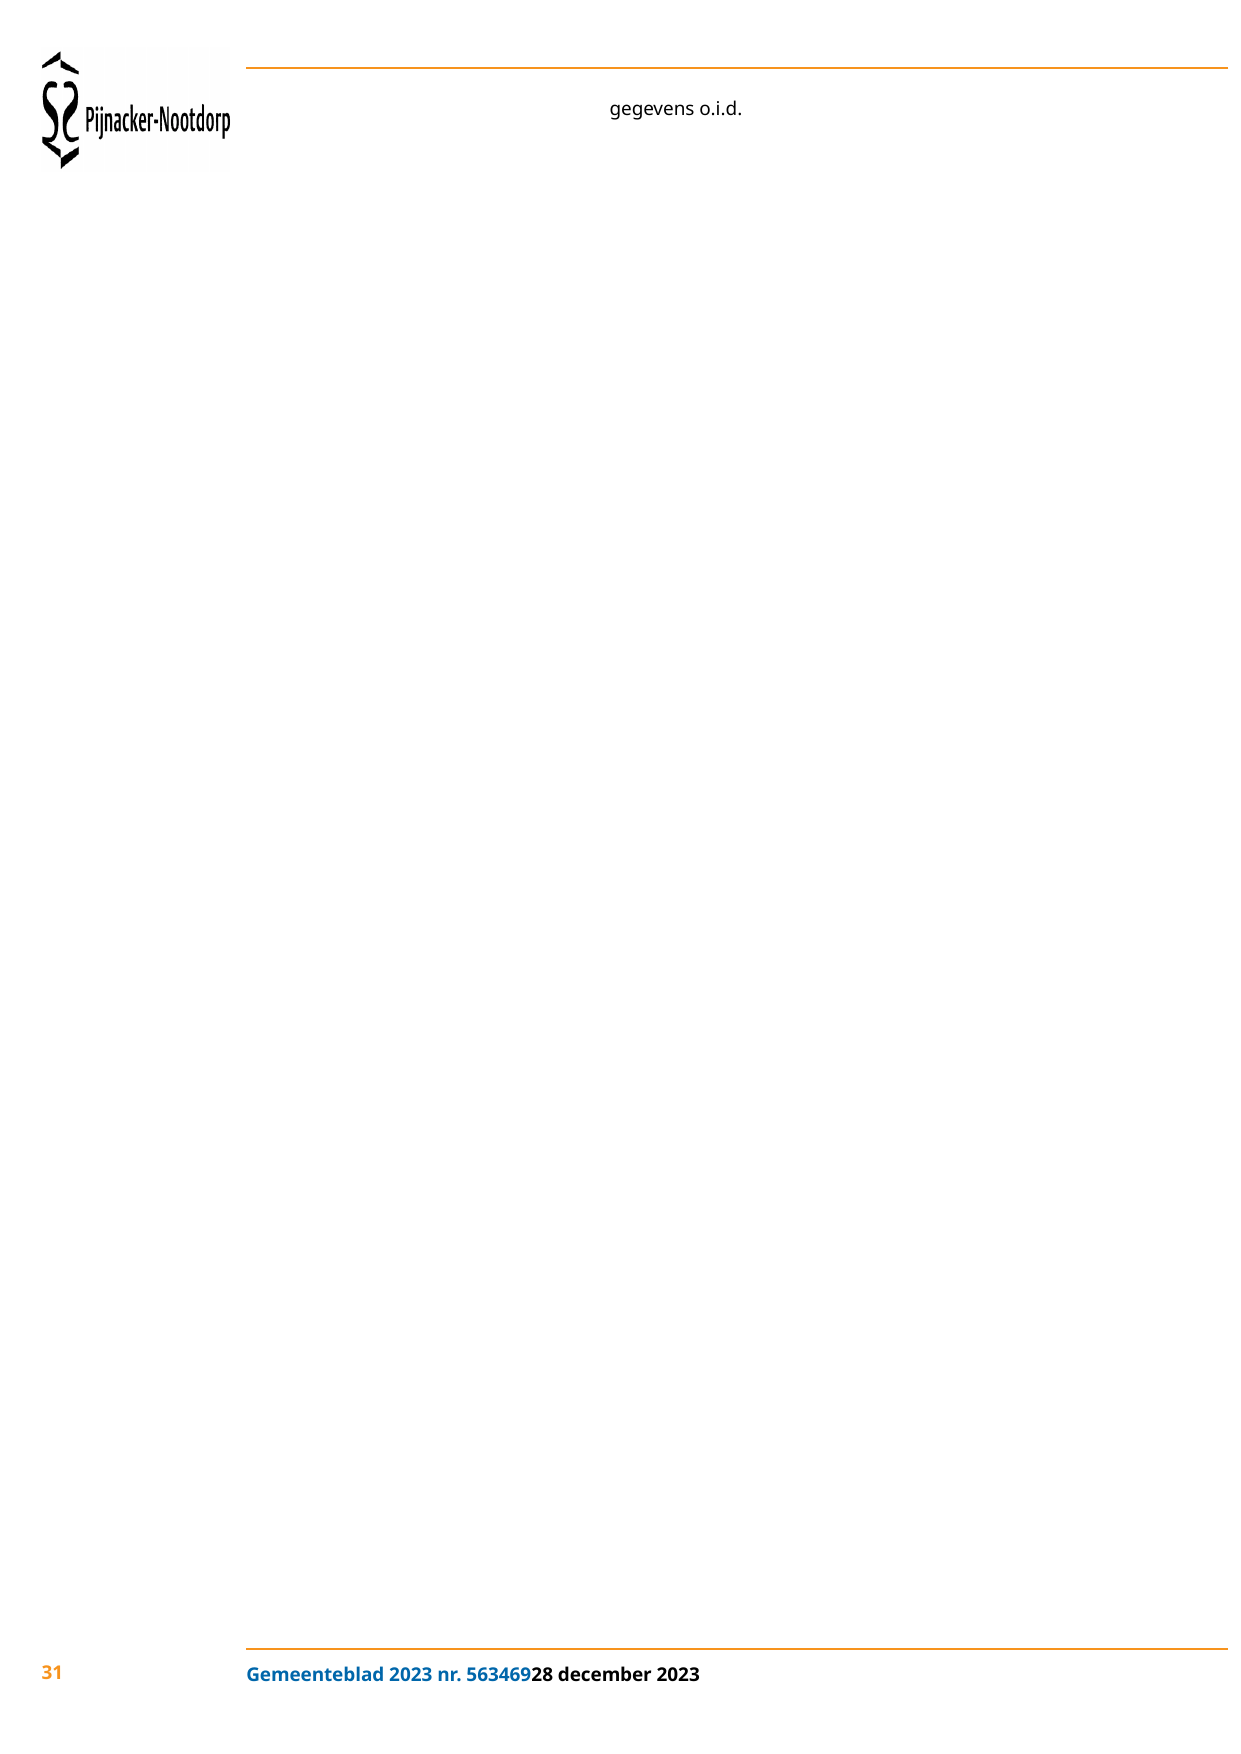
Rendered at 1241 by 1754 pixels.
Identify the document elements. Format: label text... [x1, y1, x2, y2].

table_cell [429, 95, 609, 121]
picture [41, 47, 231, 172]
table_cell [971, 95, 1152, 121]
table_cell [248, 95, 429, 121]
table_cell [790, 95, 971, 121]
table_cell gegevens o.i.d. [609, 95, 790, 121]
